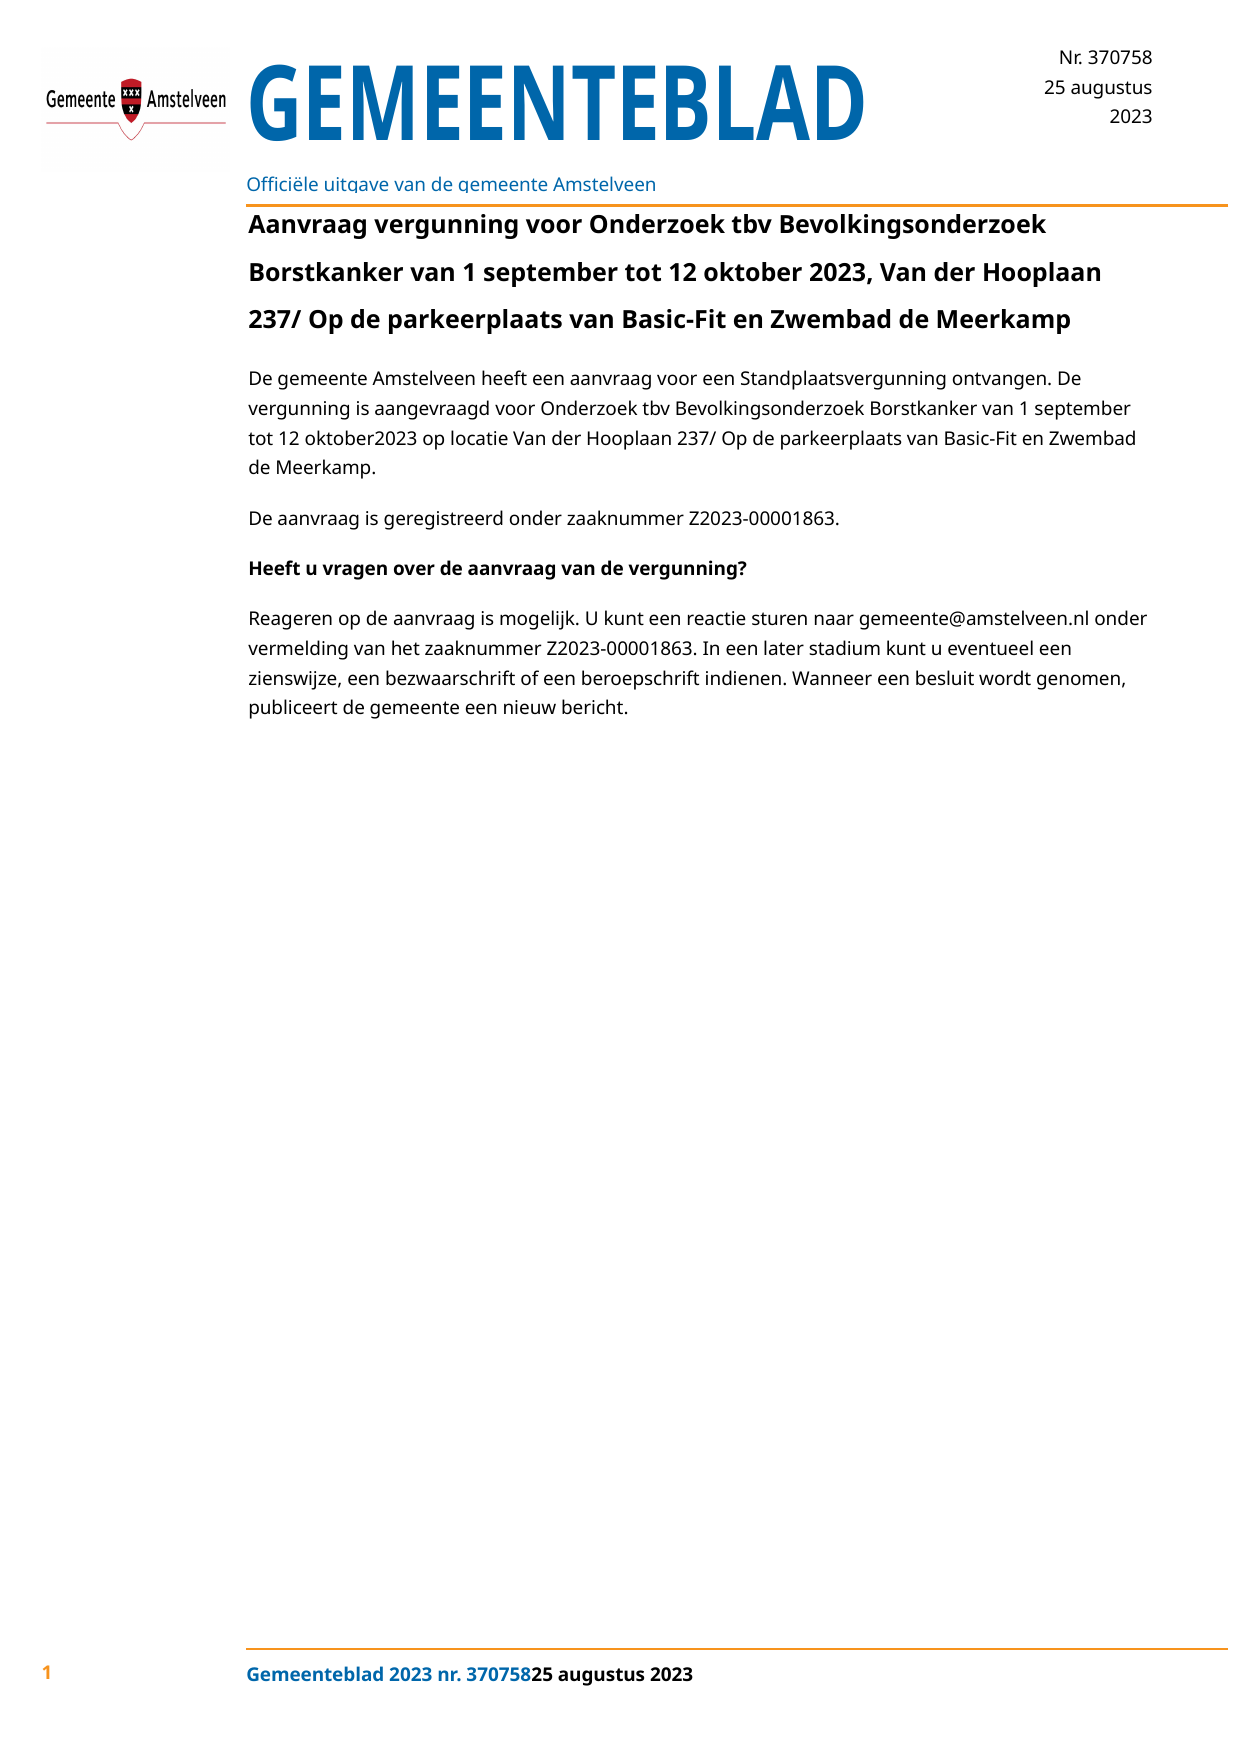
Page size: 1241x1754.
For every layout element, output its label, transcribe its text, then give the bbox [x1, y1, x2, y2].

text Heeft u vragen over de aanvraag van de vergunning? [248, 555, 1152, 581]
picture [41, 47, 231, 172]
text De aanvraag is geregistreerd onder zaaknummer Z2023-00001863. [248, 505, 1152, 530]
text De gemeente Amstelveen heeft een aanvraag voor een Standplaatsvergunning ontvangen. De vergunning is aangevraagd voor Onderzoek tbv Bevolkingsonderzoek Borstkanker van 1 september tot 12 oktober2023 op locatie Van der Hooplaan 237/ Op de parkeerplaats van Basic-Fit en Zwembad de Meerkamp. [248, 366, 1152, 480]
text Reageren op de aanvraag is mogelijk. U kunt een reactie sturen naar gemeente@amstelveen.nl onder vermelding van het zaaknummer Z2023-00001863. In een later stadium kunt u eventueel een zienswijze, een bezwaarschrift of een beroepschrift indienen. Wanneer een besluit wordt genomen, publiceert de gemeente een nieuw bericht. [248, 606, 1152, 720]
text Aanvraag vergunning voor Onderzoek tbv Bevolkingsonderzoek Borstkanker van 1 september tot 12 oktober 2023, Van der Hooplaan 237/ Op de parkeerplaats van Basic-Fit en Zwembad de Meerkamp [248, 207, 1152, 336]
